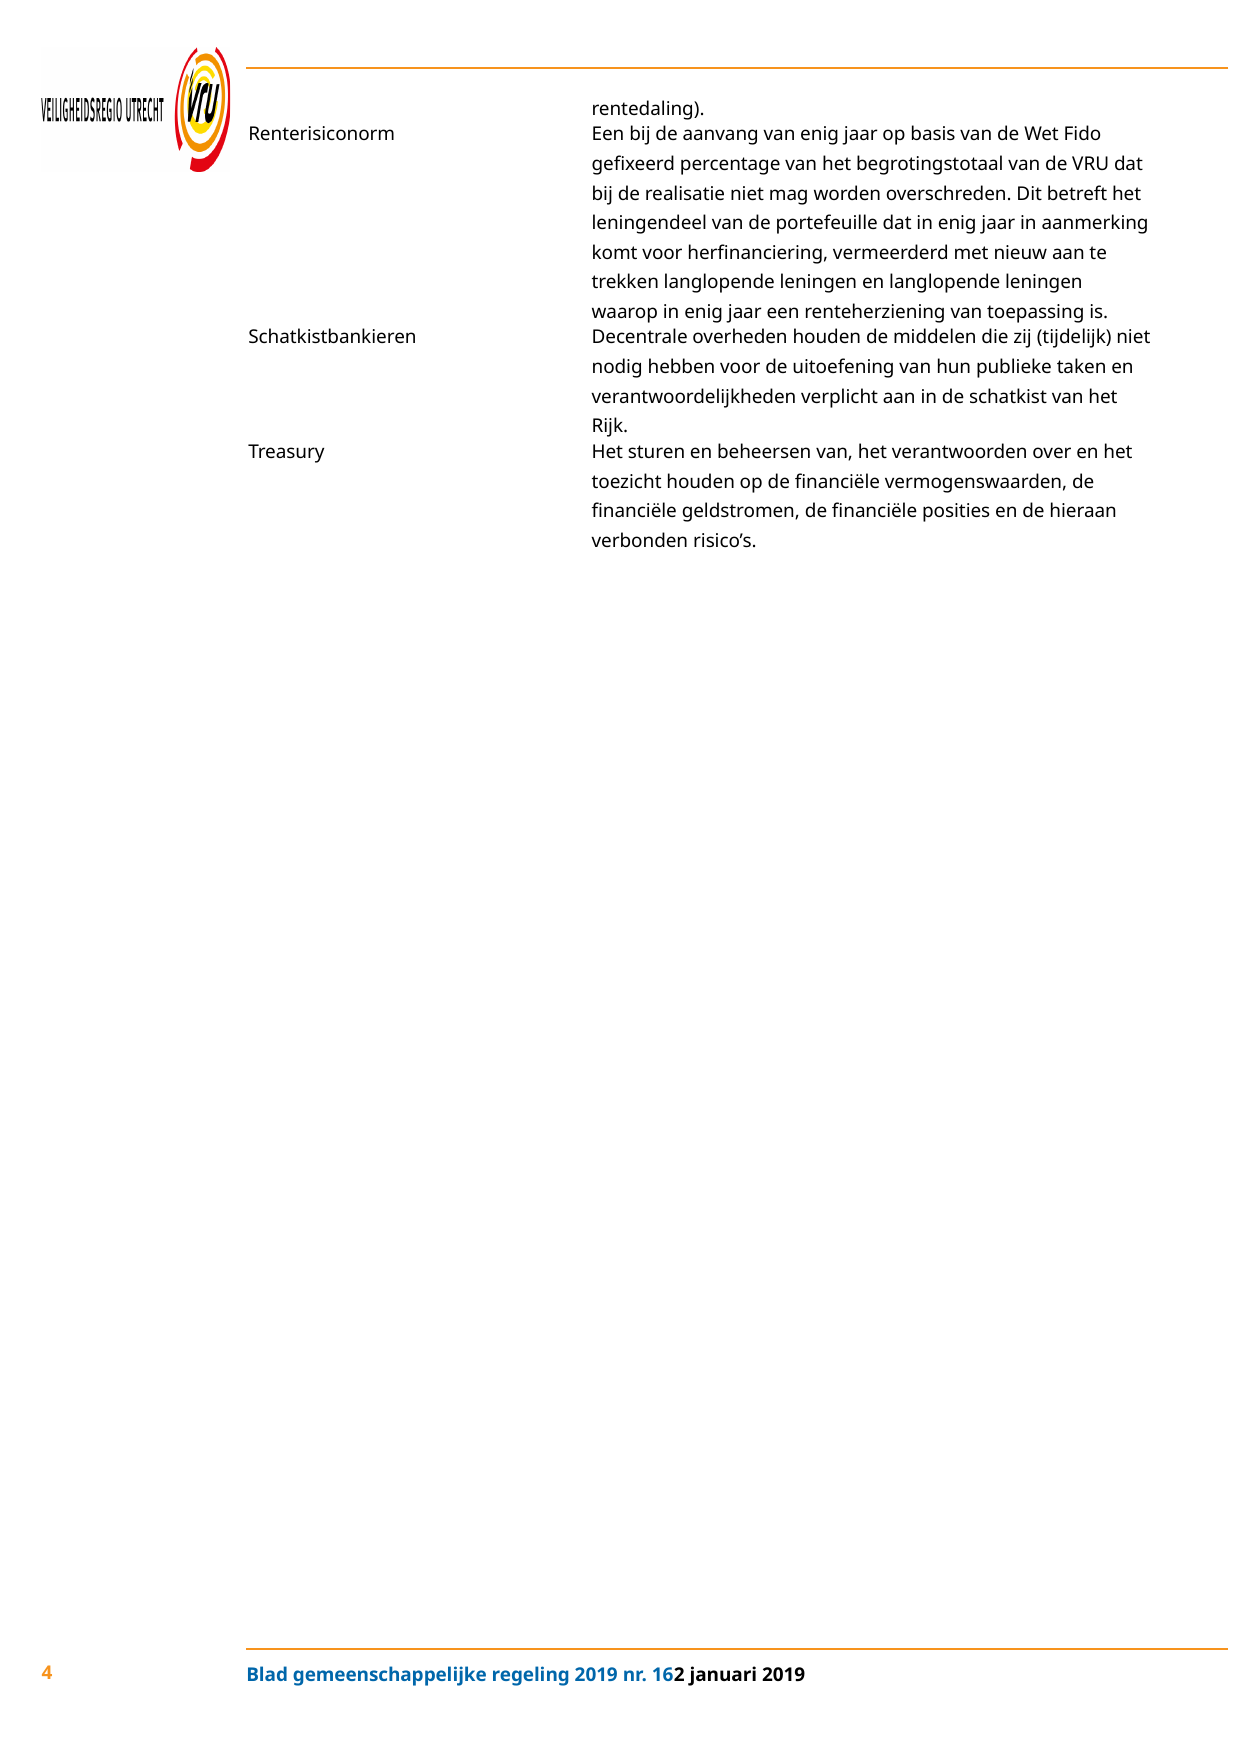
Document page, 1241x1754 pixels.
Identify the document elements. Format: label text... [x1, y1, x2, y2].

table_cell Schatkistbankieren [248, 324, 591, 438]
table_cell rentedaling). [591, 95, 1152, 121]
table_cell [248, 95, 591, 121]
table_cell Renterisiconorm [248, 121, 591, 324]
table_cell Het sturen en beheersen van, het verantwoorden over en het toezicht houden op de financiële vermogenswaarden, de financiële geldstromen, de financiële posities en de hieraan verbonden risico’s. [591, 438, 1152, 553]
picture [41, 47, 231, 172]
table_cell Een bij de aanvang van enig jaar op basis van de Wet Fido gefixeerd percentage van het begrotingstotaal van de VRU dat bij de realisatie niet mag worden overschreden. Dit betreft het leningendeel van de portefeuille dat in enig jaar in aanmerking komt voor herfinanciering, vermeerderd met nieuw aan te trekken langlopende leningen en langlopende leningen waarop in enig jaar een renteherziening van toepassing is. [591, 121, 1152, 324]
table_cell Decentrale overheden houden de middelen die zij (tijdelijk) niet nodig hebben voor de uitoefening van hun publieke taken en verantwoordelijkheden verplicht aan in de schatkist van het Rijk. [591, 324, 1152, 438]
table_cell Treasury [248, 438, 591, 553]
